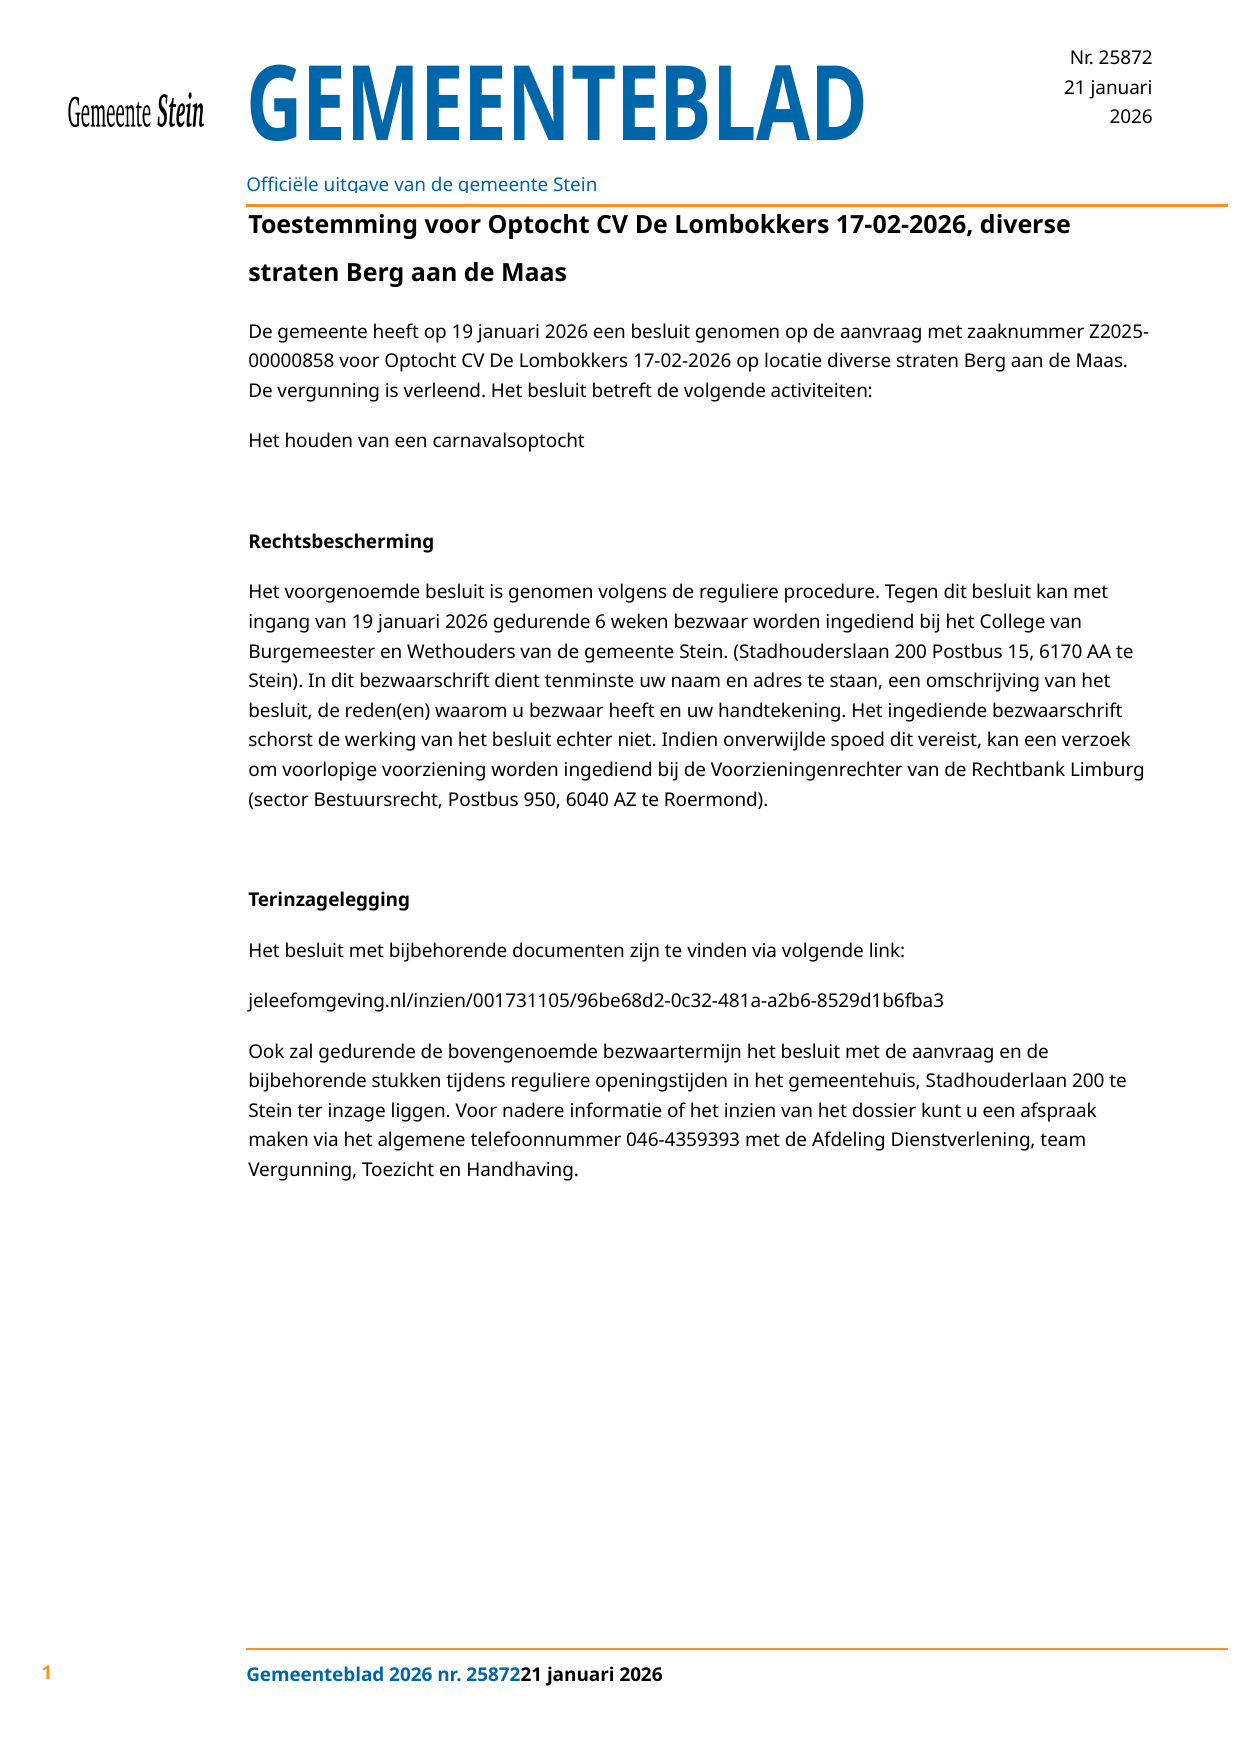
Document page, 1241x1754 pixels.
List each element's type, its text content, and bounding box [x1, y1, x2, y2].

text jeleefomgeving.nl/inzien/001731105/96be68d2-0c32-481a-a2b6-8529d1b6fba3 [248, 987, 1152, 1013]
picture [41, 47, 231, 172]
text Ook zal gedurende de bovengenoemde bezwaartermijn het besluit met de aanvraag en de bijbehorende stukken tijdens reguliere openingstijden in het gemeentehuis, Stadhouderlaan 200 te Stein ter inzage liggen. Voor nadere informatie of het inzien van het dossier kunt u een afspraak maken via het algemene telefoonnummer 046-4359393 met de Afdeling Dienstverlening, team Vergunning, Toezicht en Handhaving. [248, 1038, 1152, 1182]
text Toestemming voor Optocht CV De Lombokkers 17-02-2026, diverse straten Berg aan de Maas [248, 207, 1152, 288]
text Terinzagelegging [248, 887, 1152, 912]
text De gemeente heeft op 19 januari 2026 een besluit genomen op de aanvraag met zaaknummer Z2025-00000858 voor Optocht CV De Lombokkers 17-02-2026 op locatie diverse straten Berg aan de Maas. De vergunning is verleend. Het besluit betreft de volgende activiteiten: [248, 318, 1152, 403]
text Het houden van een carnavalsoptocht [248, 427, 1152, 453]
text Rechtsbescherming [248, 528, 1152, 554]
text Het voorgenoemde besluit is genomen volgens de reguliere procedure. Tegen dit besluit kan met ingang van 19 januari 2026 gedurende 6 weken bezwaar worden ingediend bij het College van Burgemeester en Wethouders van de gemeente Stein. (Stadhouderslaan 200 Postbus 15, 6170 AA te Stein). In dit bezwaarschrift dient tenminste uw naam en adres te staan, een omschrijving van het besluit, de reden(en) waarom u bezwaar heeft en uw handtekening. Het ingediende bezwaarschrift schorst de werking van het besluit echter niet. Indien onverwijlde spoed dit vereist, kan een verzoek om voorlopige voorziening worden ingediend bij de Voorzieningenrechter van de Rechtbank Limburg (sector Bestuursrecht, Postbus 950, 6040 AZ te Roermond). [248, 579, 1152, 812]
text Het besluit met bijbehorende documenten zijn te vinden via volgende link: [248, 937, 1152, 963]
